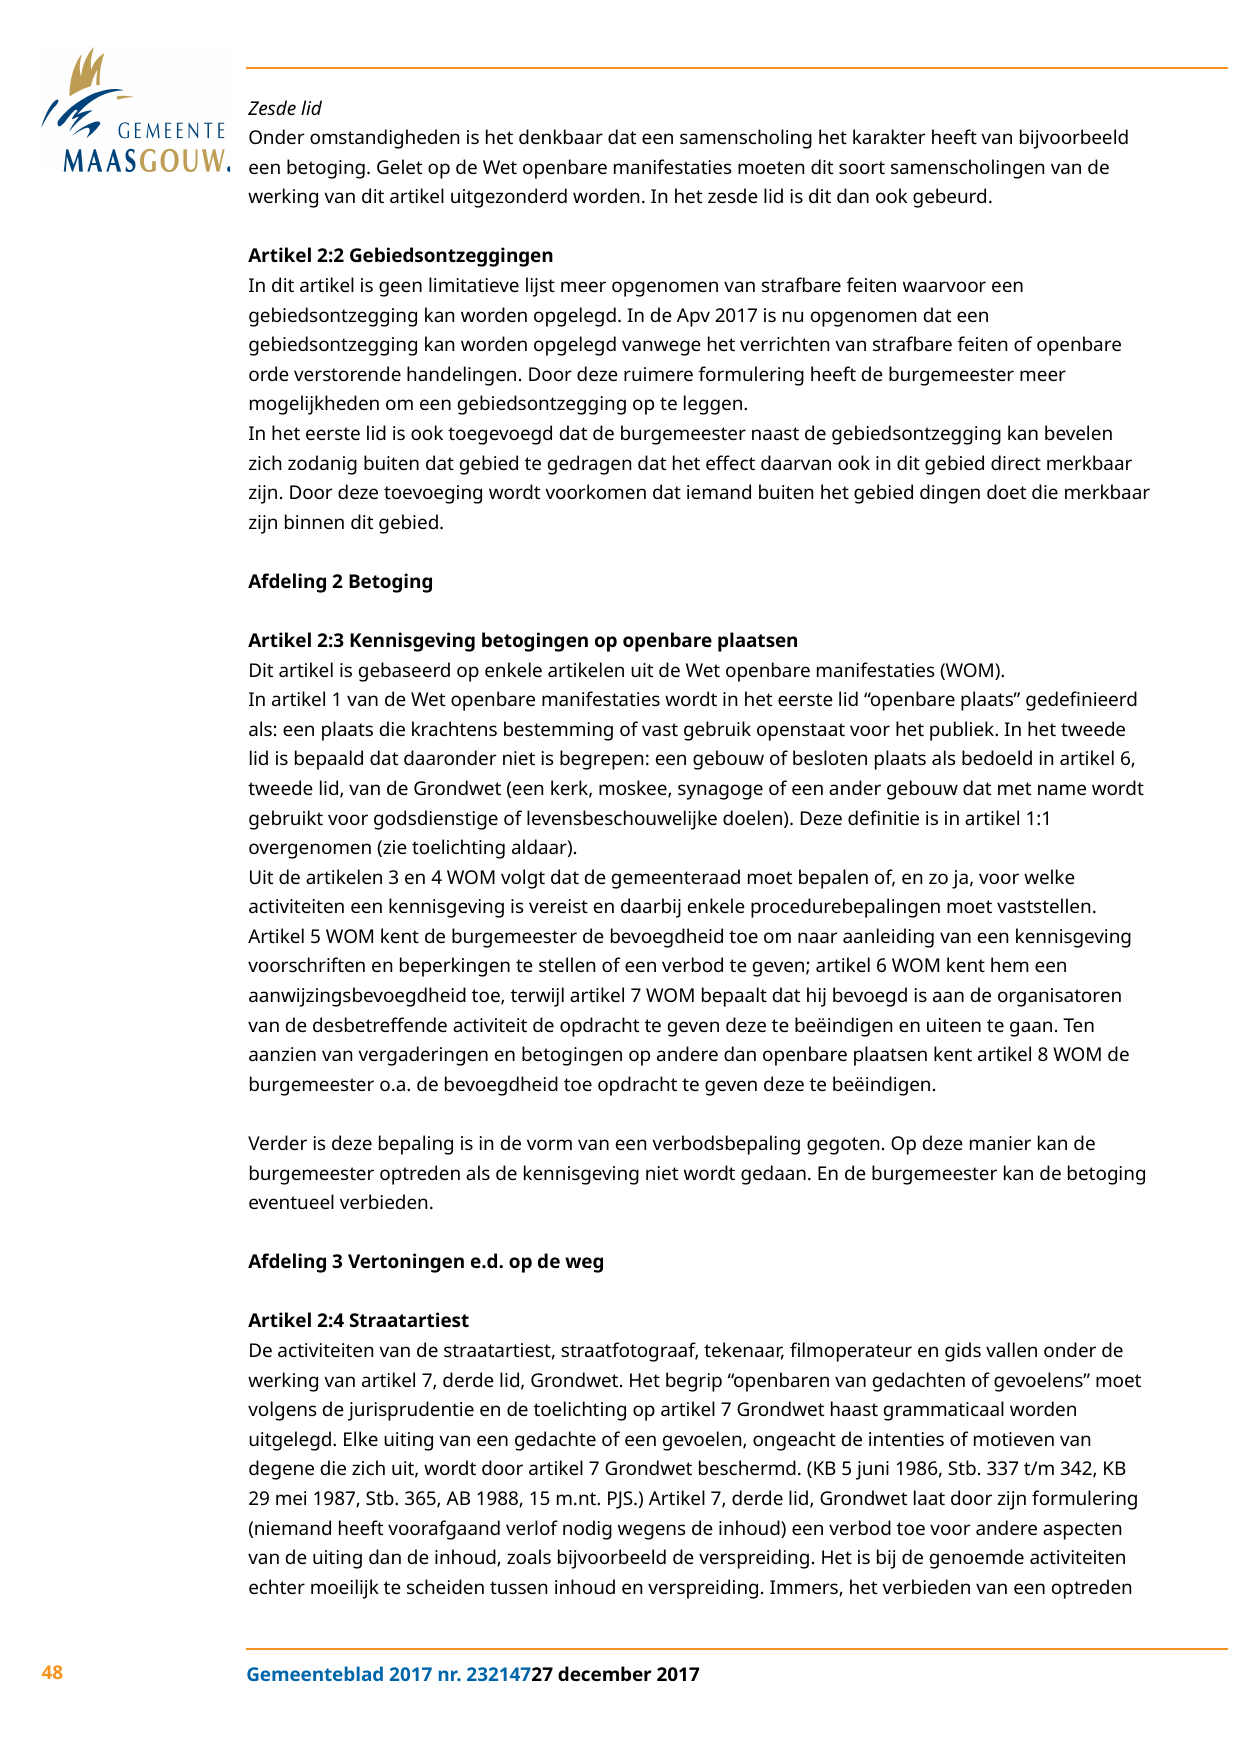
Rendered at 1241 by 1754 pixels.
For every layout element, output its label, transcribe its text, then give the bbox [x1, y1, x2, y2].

text In artikel 1 van de Wet openbare manifestaties wordt in het eerste lid “openbare plaats” gedefinieerd als: een plaats die krachtens bestemming of vast gebruik openstaat voor het publiek. In het tweede lid is bepaald dat daaronder niet is begrepen: een gebouw of besloten plaats als bedoeld in artikel 6, tweede lid, van de Grondwet (een kerk, moskee, synagoge of een ander gebouw dat met name wordt gebruikt voor godsdienstige of levensbeschouwelijke doelen). Deze definitie is in artikel 1:1 overgenomen (zie toelichting aldaar). [248, 686, 1152, 860]
text Dit artikel is gebaseerd op enkele artikelen uit de Wet openbare manifestaties (WOM). [248, 657, 1152, 683]
text In dit artikel is geen limitatieve lijst meer opgenomen van strafbare feiten waarvoor een gebiedsontzegging kan worden opgelegd. In de Apv 2017 is nu opgenomen dat een gebiedsontzegging kan worden opgelegd vanwege het verrichten van strafbare feiten of openbare orde verstorende handelingen. Door deze ruimere formulering heeft de burgemeester meer mogelijkheden om een gebiedsontzegging op te leggen. [248, 272, 1152, 416]
text Artikel 2:2 Gebiedsontzeggingen [248, 243, 1152, 268]
text Uit de artikelen 3 en 4 WOM volgt dat de gemeenteraad moet bepalen of, en zo ja, voor welke activiteiten een kennisgeving is vereist en daarbij enkele procedurebepalingen moet vaststellen. Artikel 5 WOM kent de burgemeester de bevoegdheid toe om naar aanleiding van een kennisgeving voorschriften en beperkingen te stellen of een verbod te geven; artikel 6 WOM kent hem een aanwijzingsbevoegdheid toe, terwijl artikel 7 WOM bepaalt dat hij bevoegd is aan de organisatoren van de desbetreffende activiteit de opdracht te geven deze te beëindigen en uiteen te gaan. Ten aanzien van vergaderingen en betogingen op andere dan openbare plaatsen kent artikel 8 WOM de burgemeester o.a. de bevoegdheid toe opdracht te geven deze te beëindigen. [248, 864, 1152, 1097]
text Afdeling 3 Vertoningen e.d. op de weg [248, 1248, 1152, 1274]
picture [41, 47, 231, 172]
text Zesde lid [248, 95, 1152, 121]
text Verder is deze bepaling is in de vorm van een verbodsbepaling gegoten. Op deze manier kan de burgemeester optreden als de kennisgeving niet wordt gedaan. En de burgemeester kan de betoging eventueel verbieden. [248, 1130, 1152, 1215]
text Artikel 2:3 Kennisgeving betogingen op openbare plaatsen [248, 627, 1152, 653]
text Artikel 2:4 Straatartiest [248, 1308, 1152, 1333]
text De activiteiten van de straatartiest, straatfotograaf, tekenaar, filmoperateur en gids vallen onder de werking van artikel 7, derde lid, Grondwet. Het begrip “openbaren van gedachten of gevoelens” moet volgens de jurisprudentie en de toelichting op artikel 7 Grondwet haast grammaticaal worden uitgelegd. Elke uiting van een gedachte of een gevoelen, ongeacht de intenties of motieven van degene die zich uit, wordt door artikel 7 Grondwet beschermd. (KB 5 juni 1986, Stb. 337 t/m 342, KB 29 mei 1987, Stb. 365, AB 1988, 15 m.nt. PJS.) Artikel 7, derde lid, Grondwet laat door zijn formulering (niemand heeft voorafgaand verlof nodig wegens de inhoud) een verbod toe voor andere aspecten van de uiting dan de inhoud, zoals bijvoorbeeld de verspreiding. Het is bij de genoemde activiteiten echter moeilijk te scheiden tussen inhoud en verspreiding. Immers, het verbieden van een optreden [248, 1337, 1152, 1600]
text Afdeling 2 Betoging [248, 568, 1152, 594]
text Onder omstandigheden is het denkbaar dat een samenscholing het karakter heeft van bijvoorbeeld een betoging. Gelet op de Wet openbare manifestaties moeten dit soort samenscholingen van de werking van dit artikel uitgezonderd worden. In het zesde lid is dit dan ook gebeurd. [248, 124, 1152, 209]
text In het eerste lid is ook toegevoegd dat de burgemeester naast de gebiedsontzegging kan bevelen zich zodanig buiten dat gebied te gedragen dat het effect daarvan ook in dit gebied direct merkbaar zijn. Door deze toevoeging wordt voorkomen dat iemand buiten het gebied dingen doet die merkbaar zijn binnen dit gebied. [248, 420, 1152, 535]
